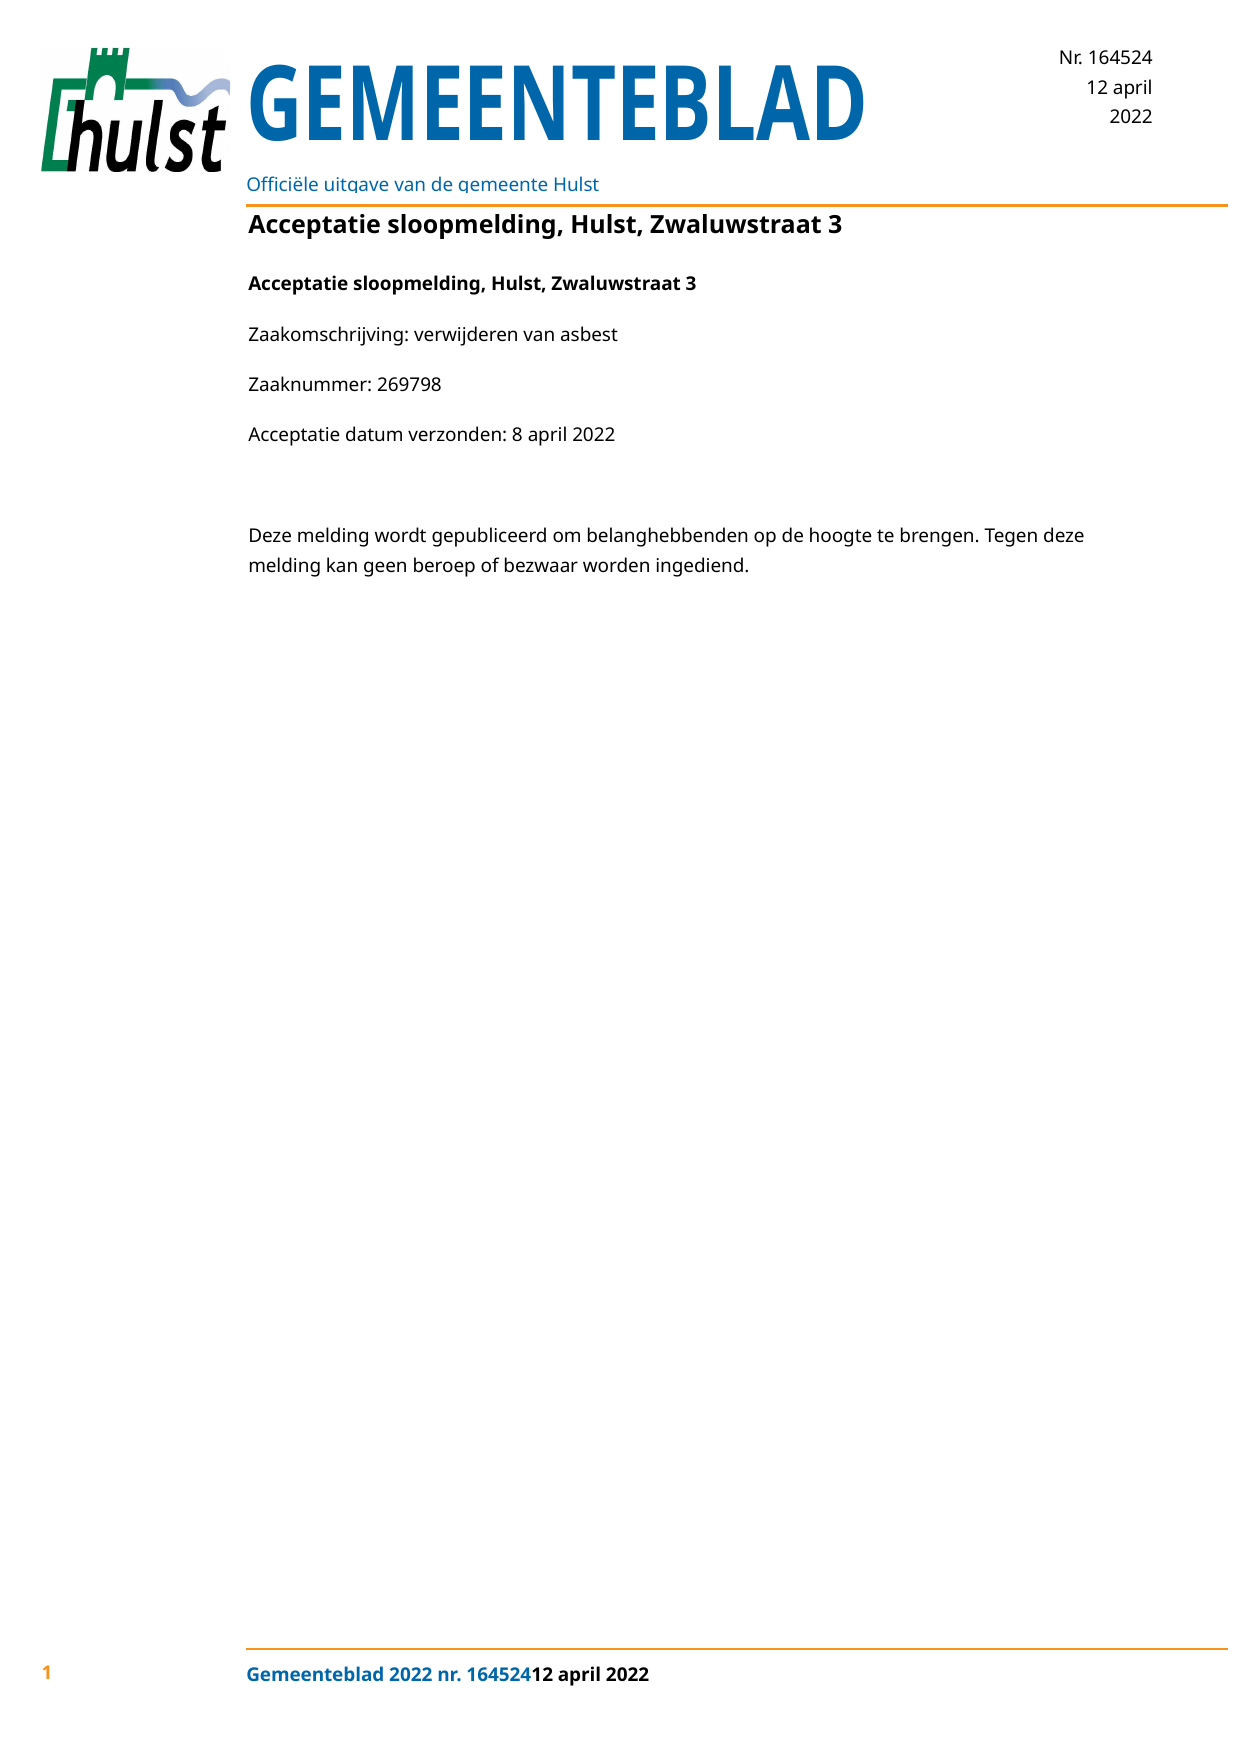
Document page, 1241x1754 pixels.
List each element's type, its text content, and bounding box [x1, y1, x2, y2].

text Deze melding wordt gepubliceerd om belanghebbenden op de hoogte te brengen. Tegen deze melding kan geen beroep of bezwaar worden ingediend. [248, 522, 1152, 578]
text Acceptatie sloopmelding, Hulst, Zwaluwstraat 3 [248, 207, 1152, 241]
text Acceptatie sloopmelding, Hulst, Zwaluwstraat 3 [248, 270, 1152, 296]
picture [41, 47, 231, 172]
text Acceptatie datum verzonden: 8 april 2022 [248, 422, 1152, 447]
text Zaakomschrijving: verwijderen van asbest [248, 321, 1152, 346]
text Zaaknummer: 269798 [248, 371, 1152, 397]
